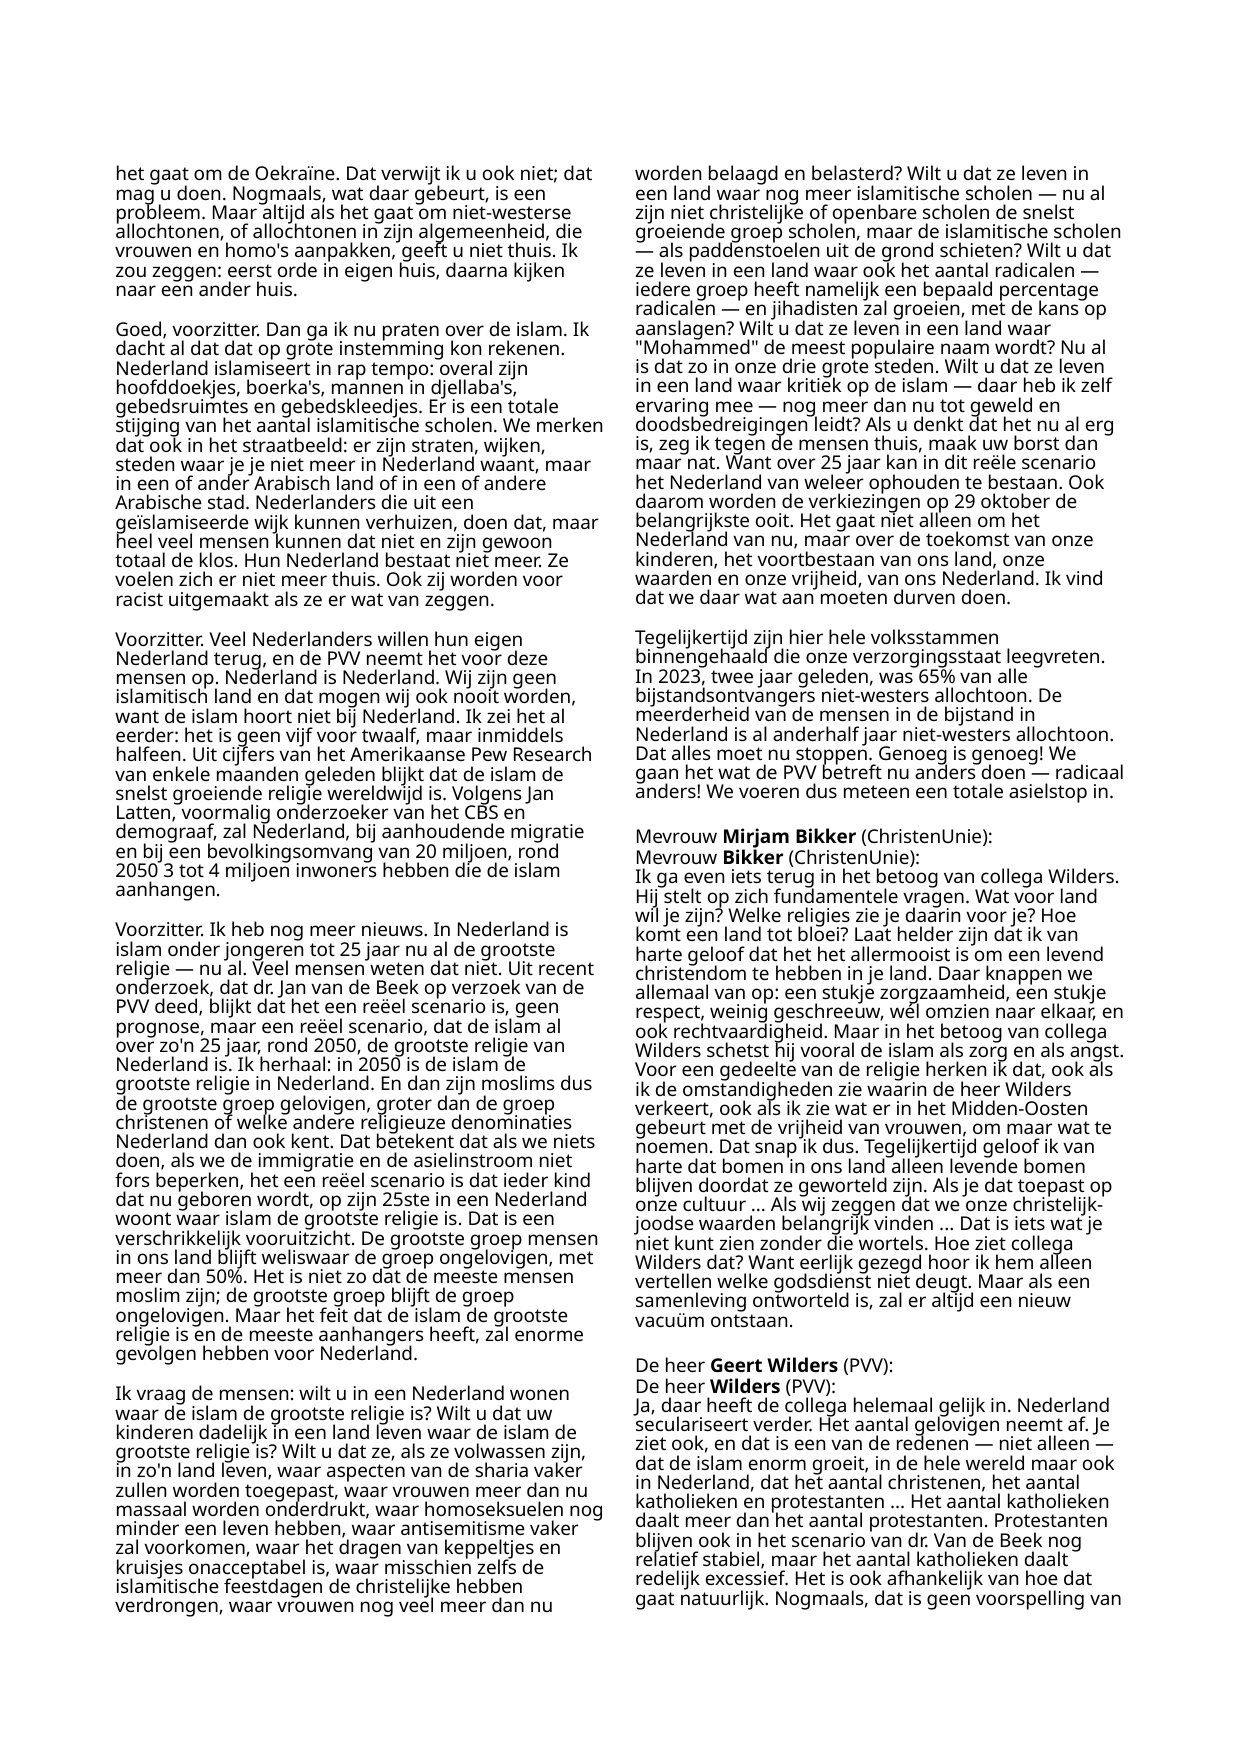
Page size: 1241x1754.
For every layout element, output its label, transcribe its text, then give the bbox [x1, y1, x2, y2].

text Ik ga even iets terug in het betoog van collega Wilders. Hij stelt op zich fundamentele vragen. Wat voor land wil je zijn? Welke religies zie je daarin voor je? Hoe komt een land tot bloei? Laat helder zijn dat ik van harte geloof dat het het allermooist is om een levend christendom te hebben in je land. Daar knappen we allemaal van op: een stukje zorgzaamheid, een stukje respect, weinig geschreeuw, wél omzien naar elkaar, en ook rechtvaardigheid. Maar in het betoog van collega Wilders schetst hij vooral de islam als zorg en als angst. Voor een gedeelte van de religie herken ik dat, ook als ik de omstandigheden zie waarin de heer Wilders verkeert, ook als ik zie wat er in het Midden-Oosten gebeurt met de vrijheid van vrouwen, om maar wat te noemen. Dat snap ik dus. Tegelijkertijd geloof ik van harte dat bomen in ons land alleen levende bomen blijven doordat ze geworteld zijn. Als je dat toepast op onze cultuur ... Als wij zeggen dat we onze christelijk-joodse waarden belangrijk vinden ... Dat is iets wat je niet kunt zien zonder die wortels. Hoe ziet collega Wilders dat? Want eerlijk gezegd hoor ik hem alleen vertellen welke godsdienst niet deugt. Maar als een samenleving ontworteld is, zal er altijd een nieuw vacuüm ontstaan. [635, 868, 1125, 1331]
text Ik vraag de mensen: wilt u in een Nederland wonen waar de islam de grootste religie is? Wilt u dat uw kinderen dadelijk in een land leven waar de islam de grootste religie is? Wilt u dat ze, als ze volwassen zijn, in zo'n land leven, waar aspecten van de sharia vaker zullen worden toegepast, waar vrouwen meer dan nu massaal worden onderdrukt, waar homoseksuelen nog minder een leven hebben, waar antisemitisme vaker zal voorkomen, waar het dragen van keppeltjes en kruisjes onacceptabel is, waar misschien zelfs de islamitische feestdagen de christelijke hebben verdrongen, waar vrouwen nog veel meer dan nu [115, 1385, 605, 1616]
text Voorzitter. Veel Nederlanders willen hun eigen Nederland terug, en de PVV neemt het voor deze mensen op. Nederland is Nederland. Wij zijn geen islamitisch land en dat mogen wij ook nooit worden, want de islam hoort niet bij Nederland. Ik zei het al eerder: het is geen vijf voor twaalf, maar inmiddels halfeen. Uit cijfers van het Amerikaanse Pew Research van enkele maanden geleden blijkt dat de islam de snelst groeiende religie wereldwijd is. Volgens Jan Latten, voormalig onderzoeker van het CBS en demograaf, zal Nederland, bij aanhoudende migratie en bij een bevolkingsomvang van 20 miljoen, rond 2050 3 tot 4 miljoen inwoners hebben die de islam aanhangen. [115, 631, 605, 901]
text De heer Wilders (PVV): [635, 1378, 1125, 1397]
text Mevrouw Bikker (ChristenUnie): [635, 849, 1125, 868]
text het gaat om de Oekraïne. Dat verwijt ik u ook niet; dat mag u doen. Nogmaals, wat daar gebeurt, is een probleem. Maar altijd als het gaat om niet-westerse allochtonen, of allochtonen in zijn algemeenheid, die vrouwen en homo's aanpakken, geeft u niet thuis. Ik zou zeggen: eerst orde in eigen huis, daarna kijken naar een ander huis. [115, 165, 605, 300]
text Tegelijkertijd zijn hier hele volksstammen binnengehaald die onze verzorgingsstaat leegvreten. In 2023, twee jaar geleden, was 65% van alle bijstandsontvangers niet-westers allochtoon. De meerderheid van de mensen in de bijstand in Nederland is al anderhalf jaar niet-westers allochtoon. Dat alles moet nu stoppen. Genoeg is genoeg! We gaan het wat de PVV betreft nu anders doen — radicaal anders! We voeren dus meteen een totale asielstop in. [635, 629, 1125, 803]
text Mevrouw Mirjam Bikker (ChristenUnie): [635, 823, 1125, 849]
text De heer Geert Wilders (PVV): [635, 1352, 1125, 1378]
text Voorzitter. Ik heb nog meer nieuws. In Nederland is islam onder jongeren tot 25 jaar nu al de grootste religie — nu al. Veel mensen weten dat niet. Uit recent onderzoek, dat dr. Jan van de Beek op verzoek van de PVV deed, blijkt dat het een reëel scenario is, geen prognose, maar een reëel scenario, dat de islam al over zo'n 25 jaar, rond 2050, de grootste religie van Nederland is. Ik herhaal: in 2050 is de islam de grootste religie in Nederland. En dan zijn moslims dus de grootste groep gelovigen, groter dan de groep christenen of welke andere religieuze denominaties Nederland dan ook kent. Dat betekent dat als we niets doen, als we de immigratie en de asielinstroom niet fors beperken, het een reëel scenario is dat ieder kind dat nu geboren wordt, op zijn 25ste in een Nederland woont waar islam de grootste religie is. Dat is een verschrikkelijk vooruitzicht. De grootste groep mensen in ons land blijft weliswaar de groep ongelovigen, met meer dan 50%. Het is niet zo dat de meeste mensen moslim zijn; de grootste groep blijft de groep ongelovigen. Maar het feit dat de islam de grootste religie is en de meeste aanhangers heeft, zal enorme gevolgen hebben voor Nederland. [115, 921, 605, 1364]
text Ja, daar heeft de collega helemaal gelijk in. Nederland seculariseert verder. Het aantal gelovigen neemt af. Je ziet ook, en dat is een van de redenen — niet alleen — dat de islam enorm groeit, in de hele wereld maar ook in Nederland, dat het aantal christenen, het aantal katholieken en protestanten ... Het aantal katholieken daalt meer dan het aantal protestanten. Protestanten blijven ook in het scenario van dr. Van de Beek nog relatief stabiel, maar het aantal katholieken daalt redelijk excessief. Het is ook afhankelijk van hoe dat gaat natuurlijk. Nogmaals, dat is geen voorspelling van [635, 1397, 1125, 1609]
text worden belaagd en belasterd? Wilt u dat ze leven in een land waar nog meer islamitische scholen — nu al zijn niet christelijke of openbare scholen de snelst groeiende groep scholen, maar de islamitische scholen — als paddenstoelen uit de grond schieten? Wilt u dat ze leven in een land waar ook het aantal radicalen — iedere groep heeft namelijk een bepaald percentage radicalen — en jihadisten zal groeien, met de kans op aanslagen? Wilt u dat ze leven in een land waar "Mohammed" de meest populaire naam wordt? Nu al is dat zo in onze drie grote steden. Wilt u dat ze leven in een land waar kritiek op de islam — daar heb ik zelf ervaring mee — nog meer dan nu tot geweld en doodsbedreigingen leidt? Als u denkt dat het nu al erg is, zeg ik tegen de mensen thuis, maak uw borst dan maar nat. Want over 25 jaar kan in dit reële scenario het Nederland van weleer ophouden te bestaan. Ook daarom worden de verkiezingen op 29 oktober de belangrijkste ooit. Het gaat niet alleen om het Nederland van nu, maar over de toekomst van onze kinderen, het voortbestaan van ons land, onze waarden en onze vrijheid, van ons Nederland. Ik vind dat we daar wat aan moeten durven doen. [635, 165, 1125, 608]
text Goed, voorzitter. Dan ga ik nu praten over de islam. Ik dacht al dat dat op grote instemming kon rekenen. Nederland islamiseert in rap tempo: overal zijn hoofddoekjes, boerka's, mannen in djellaba's, gebedsruimtes en gebedskleedjes. Er is een totale stijging van het aantal islamitische scholen. We merken dat ook in het straatbeeld: er zijn straten, wijken, steden waar je je niet meer in Nederland waant, maar in een of ander Arabisch land of in een of andere Arabische stad. Nederlanders die uit een geïslamiseerde wijk kunnen verhuizen, doen dat, maar heel veel mensen kunnen dat niet en zijn gewoon totaal de klos. Hun Nederland bestaat niet meer. Ze voelen zich er niet meer thuis. Ook zij worden voor racist uitgemaakt als ze er wat van zeggen. [115, 321, 605, 610]
